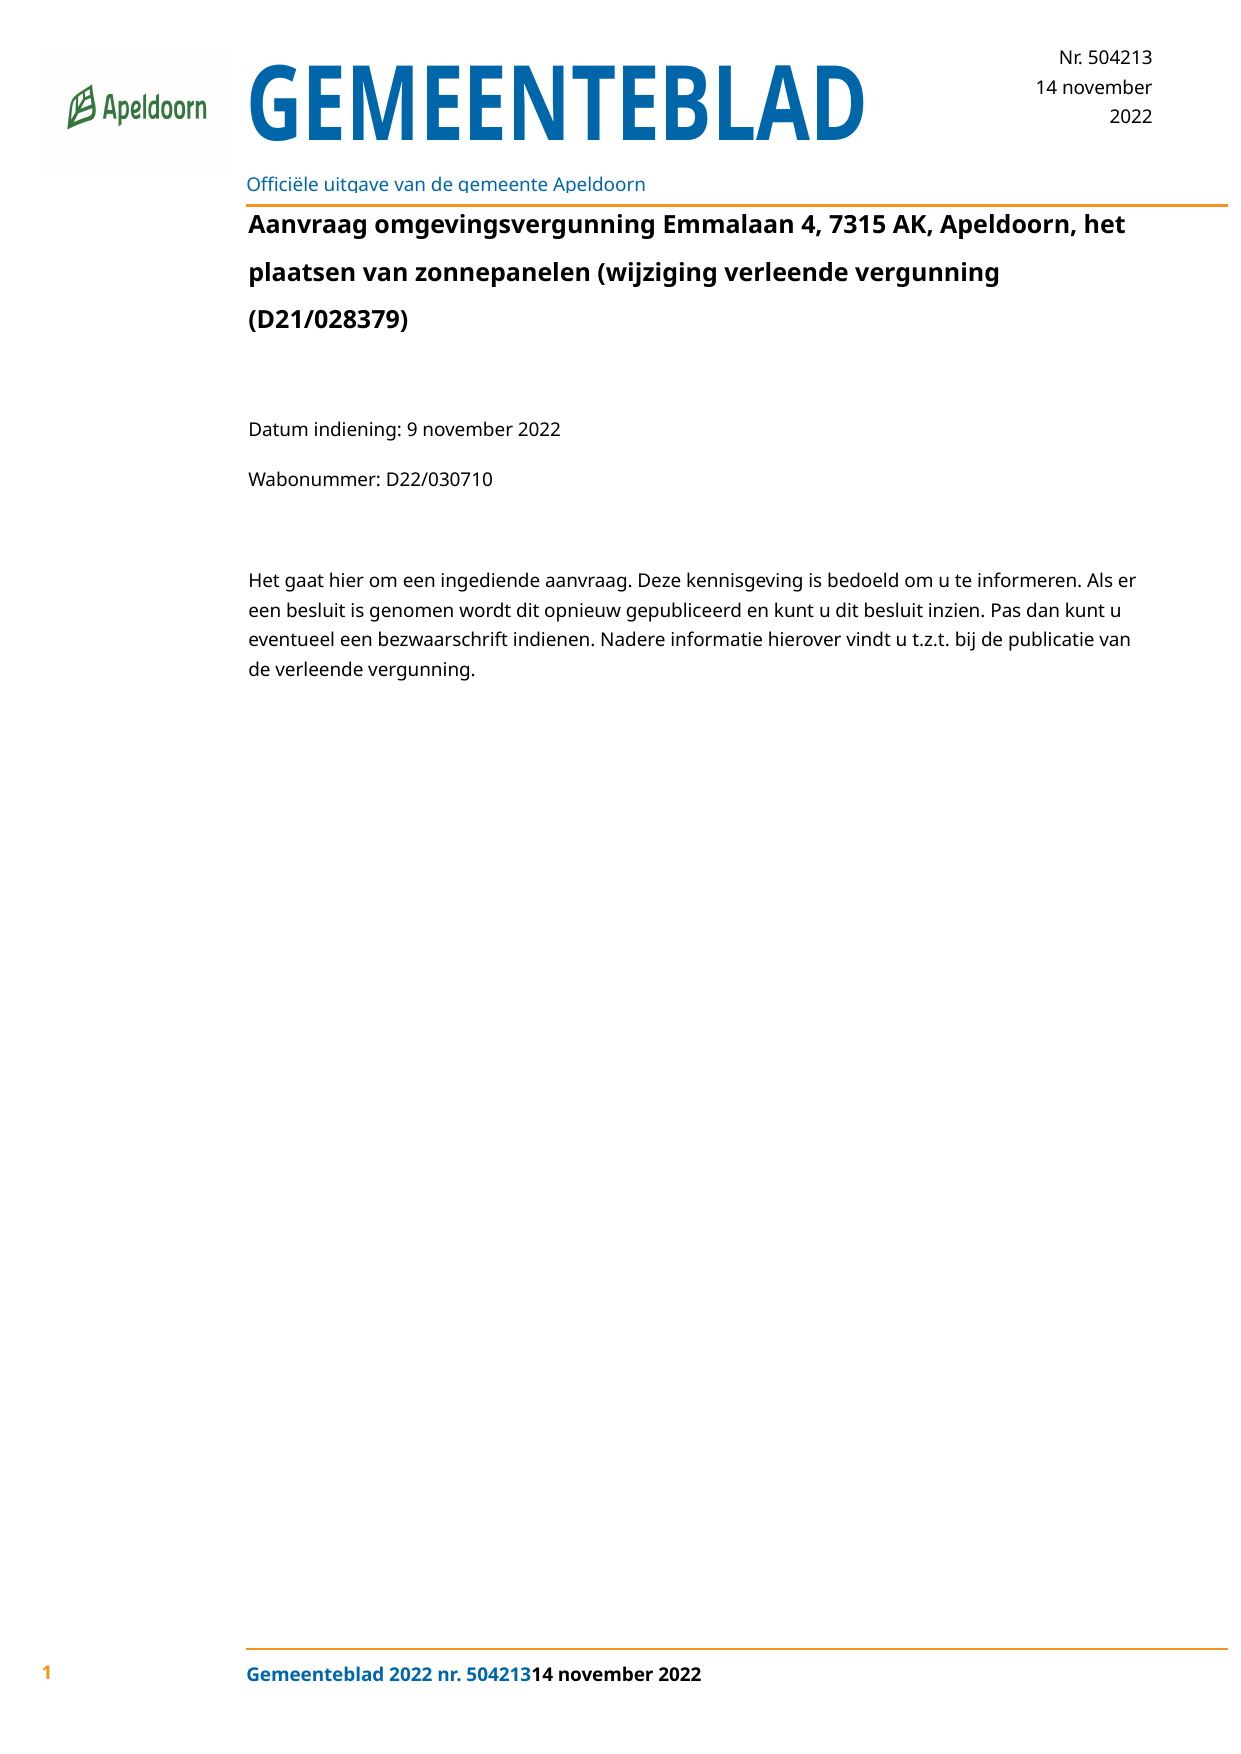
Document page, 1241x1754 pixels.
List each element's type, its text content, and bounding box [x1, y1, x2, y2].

text Datum indiening: 9 november 2022 [248, 416, 1152, 442]
text Het gaat hier om een ingediende aanvraag. Deze kennisgeving is bedoeld om u te informeren. Als er een besluit is genomen wordt dit opnieuw gepubliceerd en kunt u dit besluit inzien. Pas dan kunt u eventueel een bezwaarschrift indienen. Nadere informatie hierover vindt u t.z.t. bij de publicatie van de verleende vergunning. [248, 567, 1152, 682]
text Aanvraag omgevingsvergunning Emmalaan 4, 7315 AK, Apeldoorn, het plaatsen van zonnepanelen (wijziging verleende vergunning (D21/028379) [248, 207, 1152, 336]
text Wabonummer: D22/030710 [248, 466, 1152, 492]
picture [41, 47, 231, 172]
